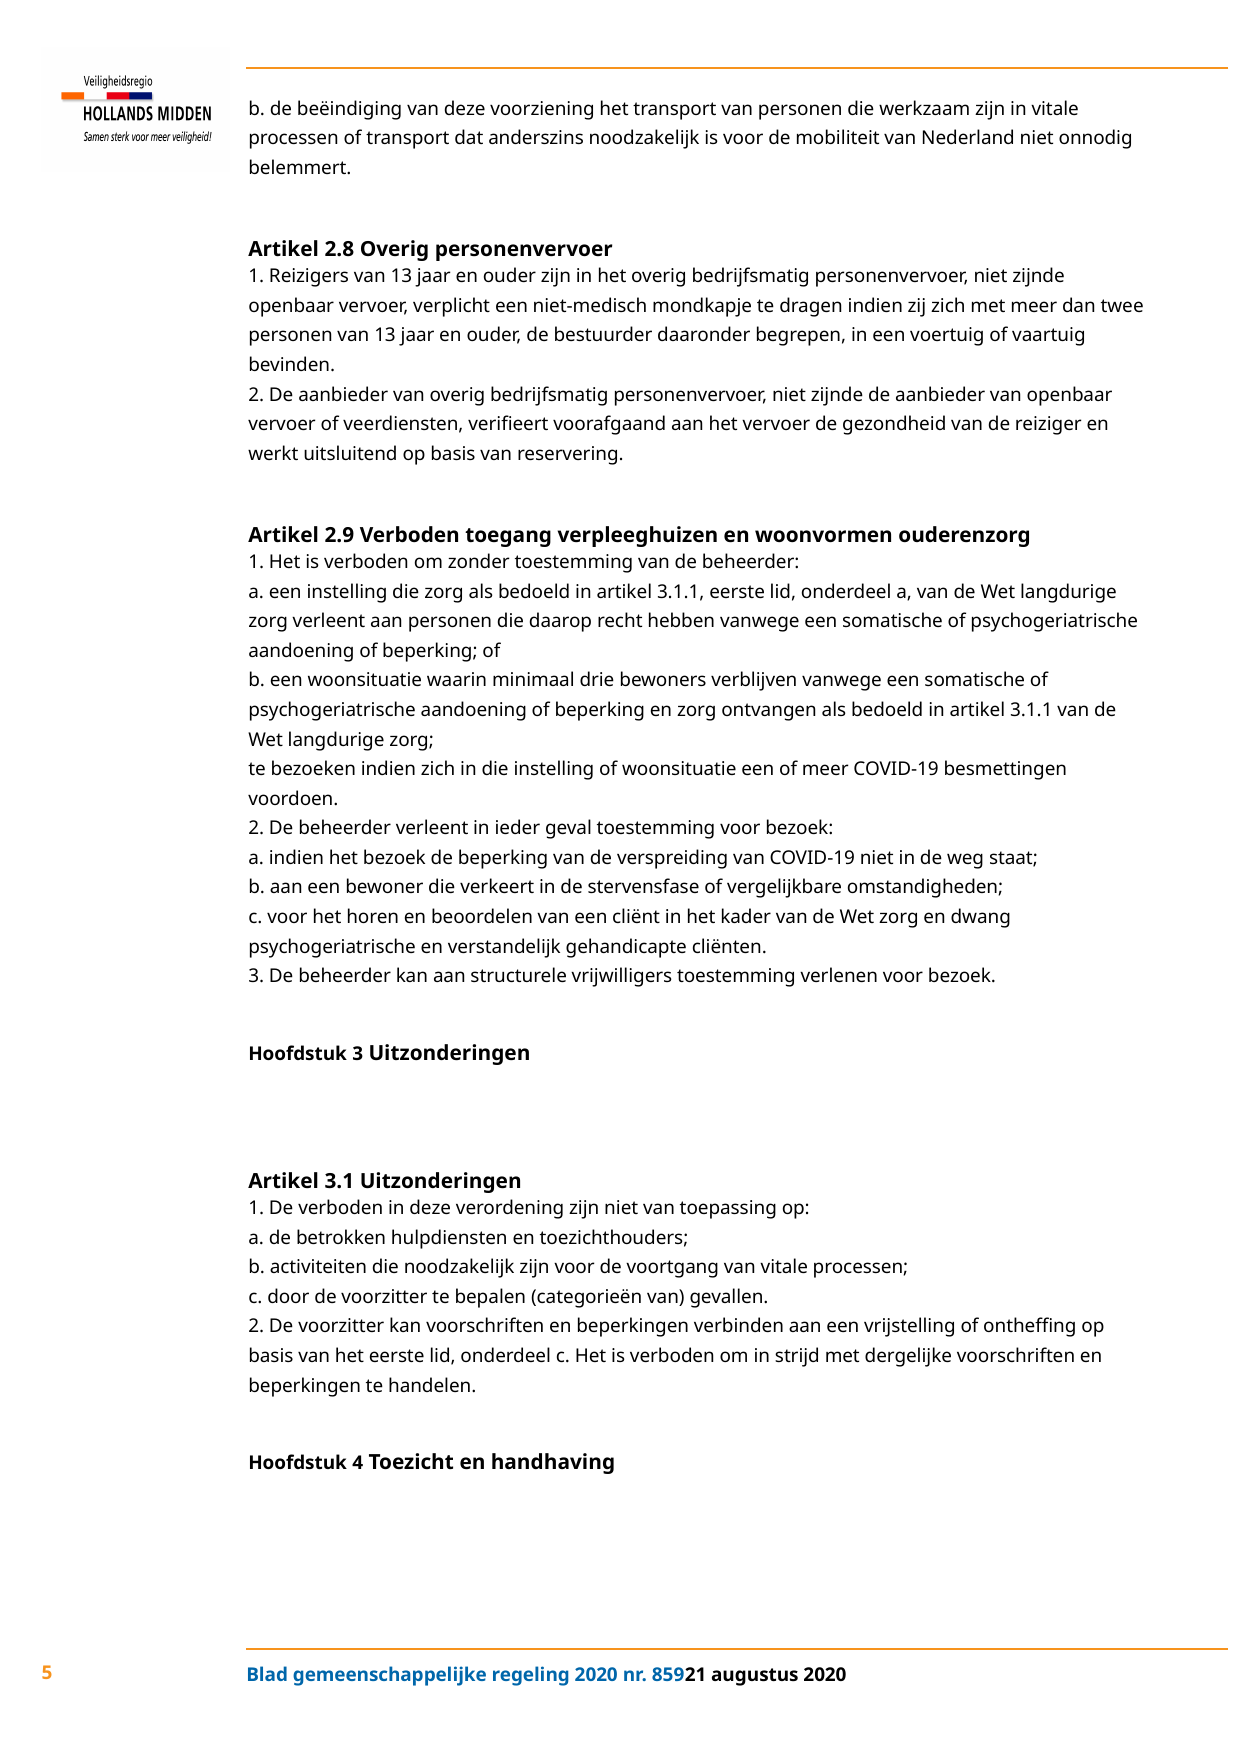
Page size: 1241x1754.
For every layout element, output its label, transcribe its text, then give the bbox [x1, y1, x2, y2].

text c. voor het horen en beoordelen van een cliënt in het kader van de Wet zorg en dwang psychogeriatrische en verstandelijk gehandicapte cliënten. [248, 903, 1152, 959]
text a. een instelling die zorg als bedoeld in artikel 3.1.1, eerste lid, onderdeel a, van de Wet langdurige zorg verleent aan personen die daarop recht hebben vanwege een somatische of psychogeriatrische aandoening of beperking; of [248, 578, 1152, 663]
text b. activiteiten die noodzakelijk zijn voor de voortgang van vitale processen; [248, 1253, 1152, 1279]
text te bezoeken indien zich in die instelling of woonsituatie een of meer COVID-19 besmettingen voordoen. [248, 755, 1152, 811]
text b. de beëindiging van deze voorziening het transport van personen die werkzaam zijn in vitale processen of transport dat anderszins noodzakelijk is voor de mobiliteit van Nederland niet onnodig belemmert. [248, 95, 1152, 180]
text c. door de voorzitter te bepalen (categorieën van) gevallen. [248, 1283, 1152, 1309]
text Hoofdstuk 3 Uitzonderingen [248, 1038, 1152, 1066]
text Artikel 2.8 Overig personenvervoer [248, 234, 1152, 262]
text 2. De beheerder verleent in ieder geval toestemming voor bezoek: [248, 814, 1152, 840]
text a. indien het bezoek de beperking van de verspreiding van COVID-19 niet in de weg staat; [248, 844, 1152, 870]
text 3. De beheerder kan aan structurele vrijwilligers toestemming verlenen voor bezoek. [248, 962, 1152, 988]
text a. de betrokken hulpdiensten en toezichthouders; [248, 1224, 1152, 1249]
text 1. De verboden in deze verordening zijn niet van toepassing op: [248, 1194, 1152, 1220]
text Hoofdstuk 4 Toezicht en handhaving [248, 1447, 1152, 1475]
text 1. Het is verboden om zonder toestemming van de beheerder: [248, 548, 1152, 574]
text b. aan een bewoner die verkeert in de stervensfase of vergelijkbare omstandigheden; [248, 874, 1152, 899]
text Artikel 3.1 Uitzonderingen [248, 1166, 1152, 1194]
picture [41, 47, 231, 172]
text 2. De voorzitter kan voorschriften en beperkingen verbinden aan een vrijstelling of ontheffing op basis van het eerste lid, onderdeel c. Het is verboden om in strijd met dergelijke voorschriften en beperkingen te handelen. [248, 1313, 1152, 1397]
text b. een woonsituatie waarin minimaal drie bewoners verblijven vanwege een somatische of psychogeriatrische aandoening of beperking en zorg ontvangen als bedoeld in artikel 3.1.1 van de Wet langdurige zorg; [248, 667, 1152, 752]
text 2. De aanbieder van overig bedrijfsmatig personenvervoer, niet zijnde de aanbieder van openbaar vervoer of veerdiensten, verifieert voorafgaand aan het vervoer de gezondheid van de reiziger en werkt uitsluitend op basis van reservering. [248, 381, 1152, 466]
text 1. Reizigers van 13 jaar en ouder zijn in het overig bedrijfsmatig personenvervoer, niet zijnde openbaar vervoer, verplicht een niet-medisch mondkapje te dragen indien zij zich met meer dan twee personen van 13 jaar en ouder, de bestuurder daaronder begrepen, in een voertuig of vaartuig bevinden. [248, 262, 1152, 377]
text Artikel 2.9 Verboden toegang verpleeghuizen en woonvormen ouderenzorg [248, 520, 1152, 548]
